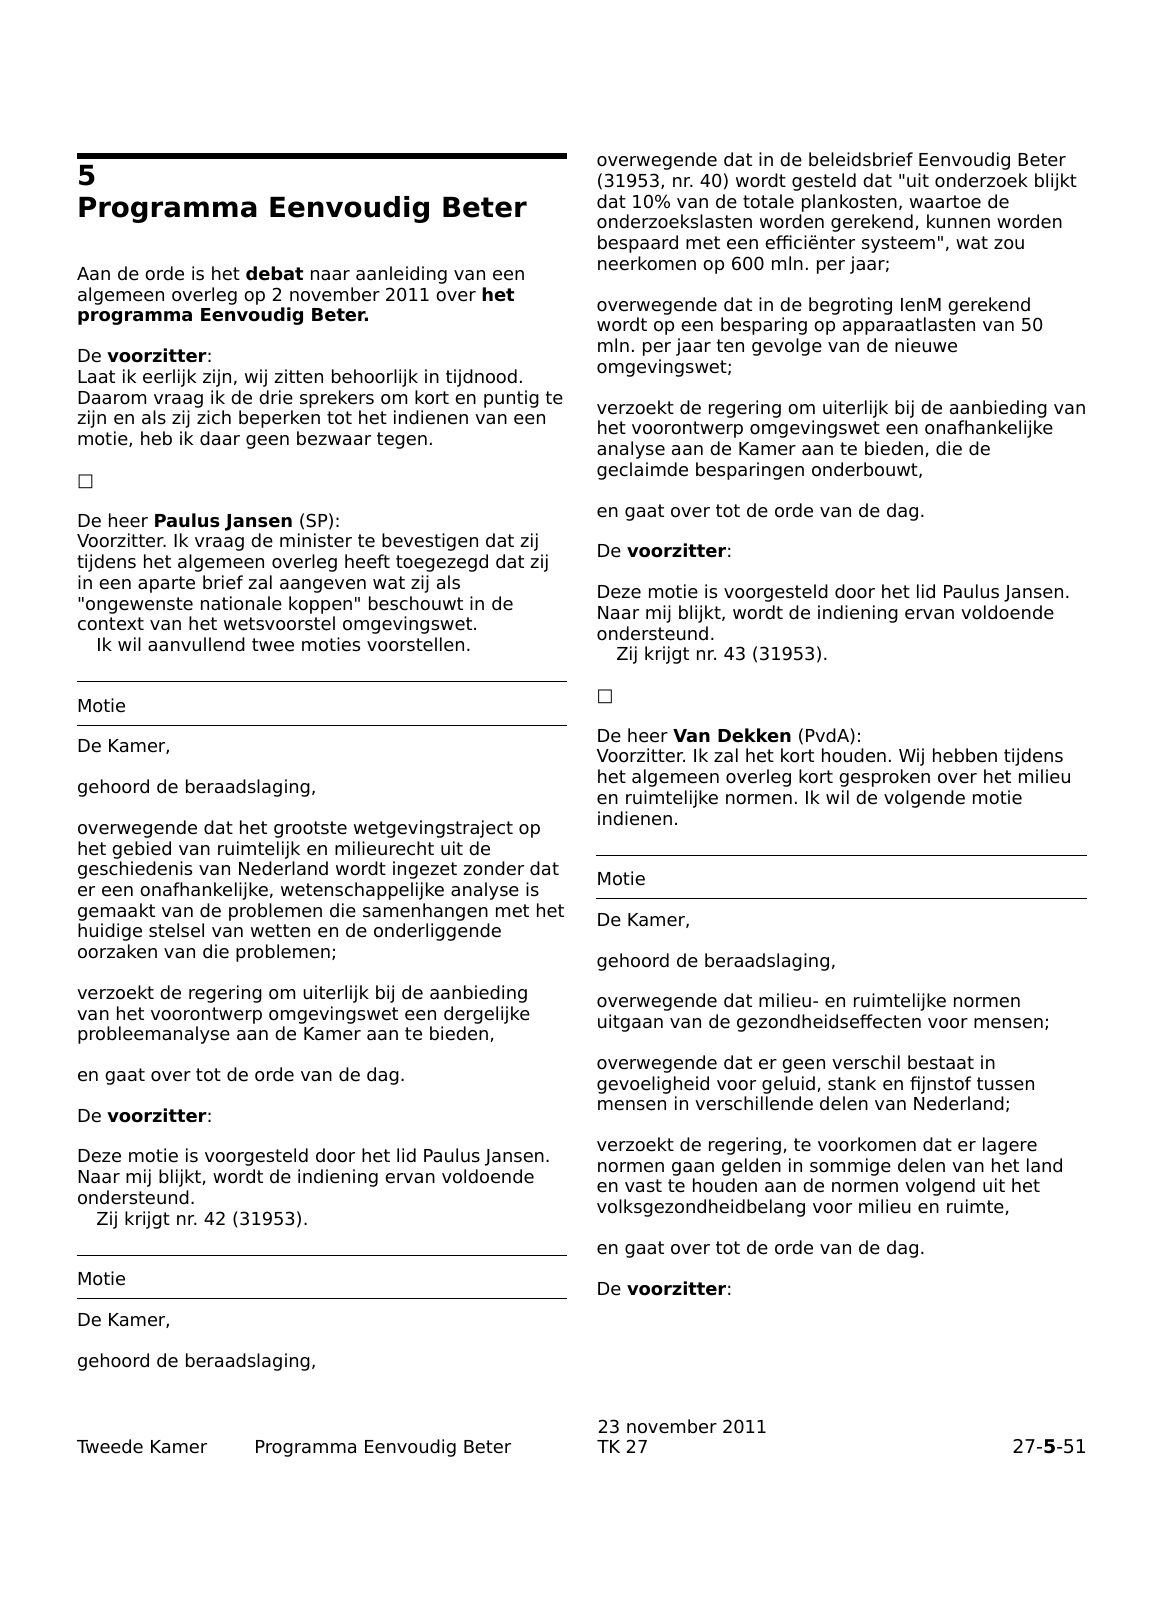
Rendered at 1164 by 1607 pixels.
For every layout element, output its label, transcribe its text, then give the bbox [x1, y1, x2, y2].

text De Kamer, [77, 736, 567, 757]
text overwegende dat in de begroting IenM gerekend wordt op een besparing op apparaatlasten van 50 mln. per jaar ten gevolge van de nieuwe omgevingswet; [596, 294, 1087, 377]
text De heer Van Dekken (PvdA): [596, 726, 1087, 746]
text Zij krijgt nr. 42 (31953). [77, 1208, 567, 1229]
text Voorzitter. Ik zal het kort houden. Wij hebben tijdens het algemeen overleg kort gesproken over het milieu en ruimtelijke normen. Ik wil de volgende motie indienen. [596, 746, 1087, 829]
text Ik wil aanvullend twee moties voorstellen. [77, 635, 567, 656]
text gehoord de beraadslaging, [77, 777, 567, 798]
text Zij krijgt nr. 43 (31953). [596, 644, 1087, 665]
text De voorzitter: [596, 541, 1087, 562]
text Laat ik eerlijk zijn, wij zitten behoorlijk in tijdnood. Daarom vraag ik de drie sprekers om kort en puntig te zijn en als zij zich beperken tot het indienen van een motie, heb ik daar geen bezwaar tegen. [77, 367, 567, 450]
text en gaat over tot de orde van de dag. [77, 1065, 567, 1086]
title 5 Programma Eenvoudig Beter [77, 159, 567, 224]
text overwegende dat milieu- en ruimtelijke normen uitgaan van de gezondheidseffecten voor mensen; [596, 991, 1087, 1033]
text □ [77, 470, 567, 490]
text en gaat over tot de orde van de dag. [596, 500, 1087, 521]
text overwegende dat het grootste wetgevingstraject op het gebied van ruimtelijk en milieurecht uit de geschiedenis van Nederland wordt ingezet zonder dat er een onafhankelijke, wetenschappelijke analyse is gemaakt van de problemen die samenhangen met het huidige stelsel van wetten en de onderliggende oorzaken van die problemen; [77, 818, 567, 963]
text De voorzitter: [77, 1106, 567, 1126]
text en gaat over tot de orde van de dag. [596, 1238, 1087, 1258]
text Motie [596, 869, 1087, 890]
text De Kamer, [596, 910, 1087, 931]
text Motie [77, 695, 567, 716]
text De heer Paulus Jansen (SP): [77, 510, 567, 531]
text De voorzitter: [596, 1278, 1087, 1299]
text De voorzitter: [77, 346, 567, 367]
text overwegende dat in de beleidsbrief Eenvoudig Beter (31953, nr. 40) wordt gesteld dat "uit onderzoek blijkt dat 10% van de totale plankosten, waartoe de onderzoekslasten worden gerekend, kunnen worden bespaard met een efficiënter systeem", wat zou neerkomen op 600 mln. per jaar; [596, 150, 1087, 274]
text verzoekt de regering, te voorkomen dat er lagere normen gaan gelden in sommige delen van het land en vast te houden aan de normen volgend uit het volksgezondheidbelang voor milieu en ruimte, [596, 1135, 1087, 1218]
text verzoekt de regering om uiterlijk bij de aanbieding van het voorontwerp omgevingswet een onafhankelijke analyse aan de Kamer aan te bieden, die de geclaimde besparingen onderbouwt, [596, 397, 1087, 480]
text overwegende dat er geen verschil bestaat in gevoeligheid voor geluid, stank en fijnstof tussen mensen in verschillende delen van Nederland; [596, 1053, 1087, 1115]
text De Kamer, [77, 1310, 567, 1331]
text Voorzitter. Ik vraag de minister te bevestigen dat zij tijdens het algemeen overleg heeft toegezegd dat zij in een aparte brief zal aangeven wat zij als "ongewenste nationale koppen" beschouwt in de context van het wetsvoorstel omgevingswet. [77, 531, 567, 635]
text Deze motie is voorgesteld door het lid Paulus Jansen. Naar mij blijkt, wordt de indiening ervan voldoende ondersteund. [596, 582, 1087, 644]
text Aan de orde is het debat naar aanleiding van een algemeen overleg op 2 november 2011 over het programma Eenvoudig Beter. [77, 264, 567, 326]
text gehoord de beraadslaging, [77, 1351, 567, 1371]
text verzoekt de regering om uiterlijk bij de aanbieding van het voorontwerp omgevingswet een dergelijke probleemanalyse aan de Kamer aan te bieden, [77, 983, 567, 1045]
text Deze motie is voorgesteld door het lid Paulus Jansen. Naar mij blijkt, wordt de indiening ervan voldoende ondersteund. [77, 1146, 567, 1208]
text gehoord de beraadslaging, [596, 951, 1087, 971]
text Motie [77, 1269, 567, 1290]
text □ [596, 685, 1087, 706]
